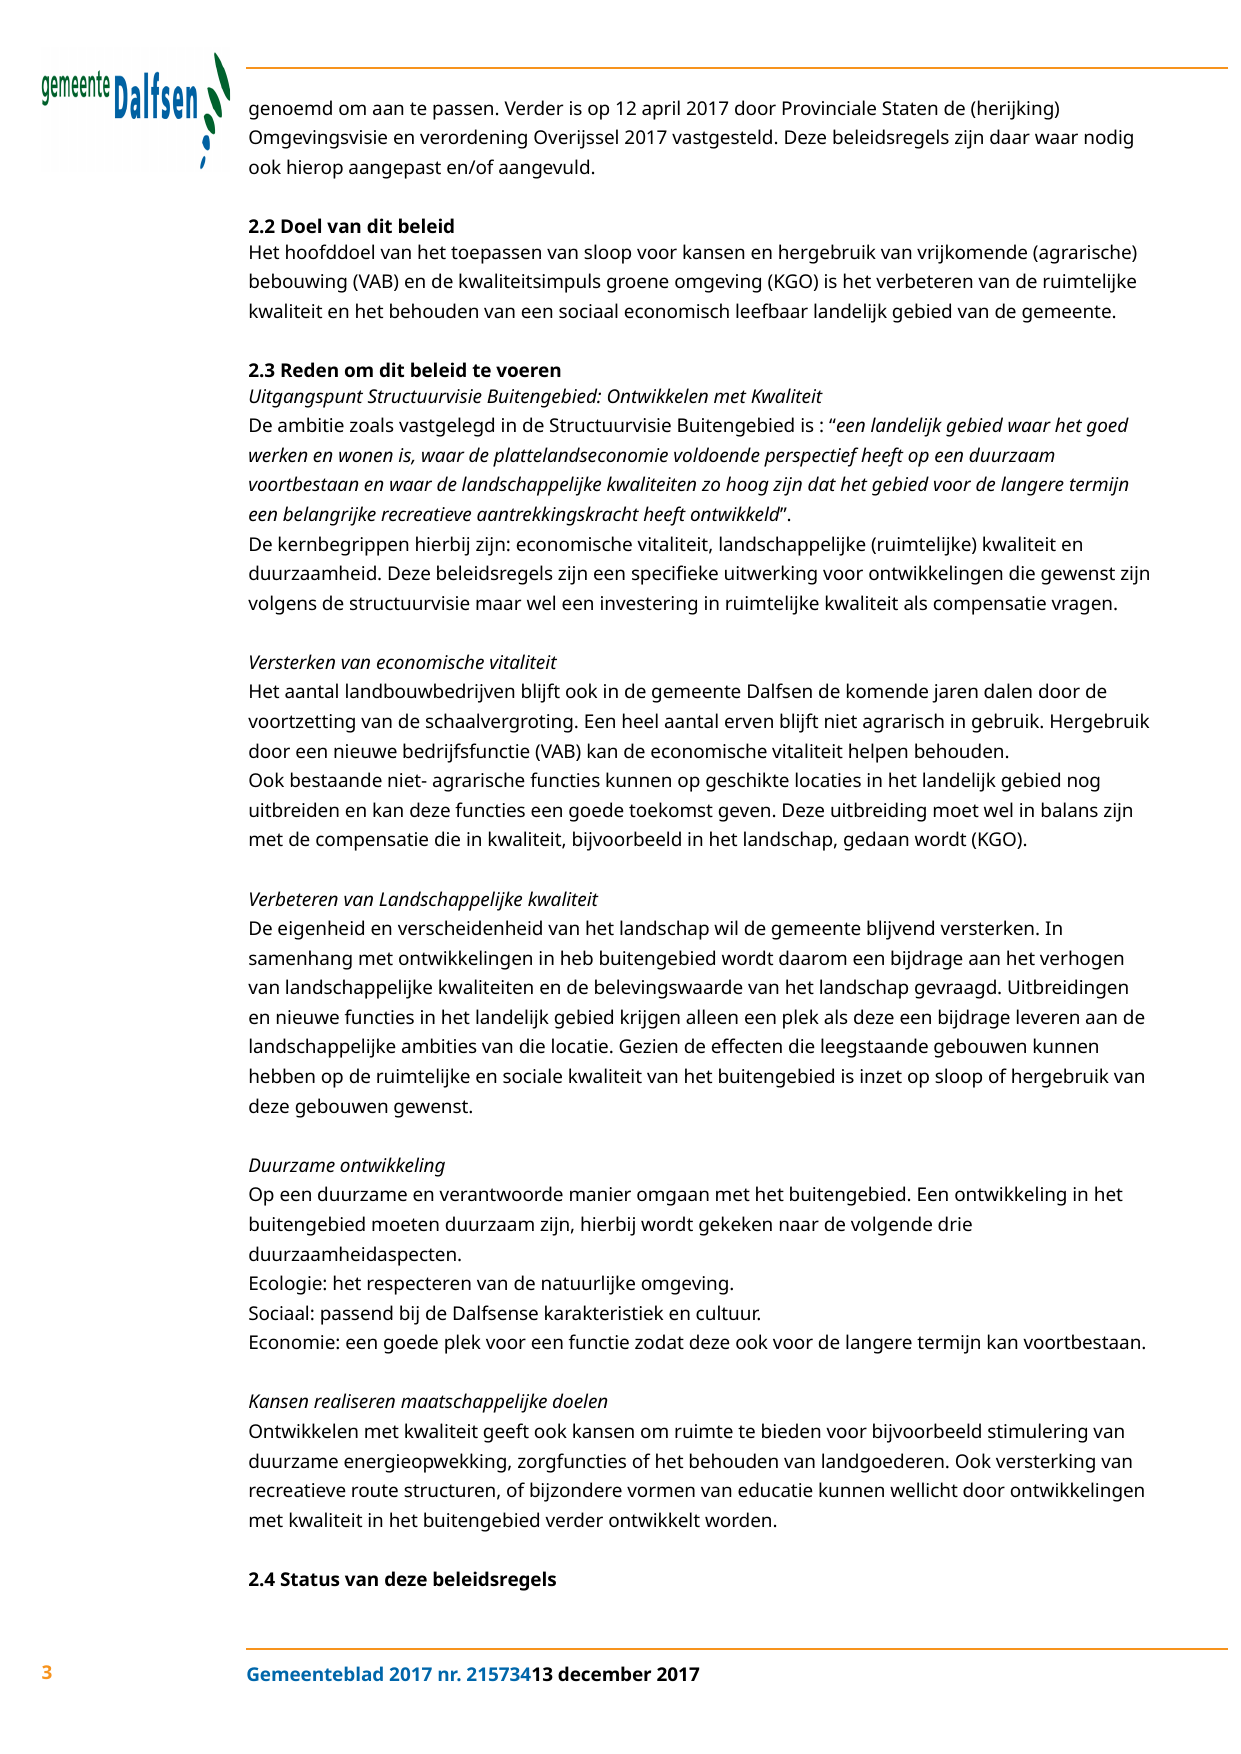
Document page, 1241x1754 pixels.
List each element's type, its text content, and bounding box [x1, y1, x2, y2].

text De kernbegrippen hierbij zijn: economische vitaliteit, landschappelijke (ruimtelijke) kwaliteit en duurzaamheid. Deze beleidsregels zijn een specifieke uitwerking voor ontwikkelingen die gewenst zijn volgens de structuurvisie maar wel een investering in ruimtelijke kwaliteit als compensatie vragen. [248, 531, 1152, 616]
text De eigenheid en verscheidenheid van het landschap wil de gemeente blijvend versterken. In samenhang met ontwikkelingen in heb buitengebied wordt daarom een bijdrage aan het verhogen van landschappelijke kwaliteiten en de belevingswaarde van het landschap gevraagd. Uitbreidingen en nieuwe functies in het landelijk gebied krijgen alleen een plek als deze een bijdrage leveren aan de landschappelijke ambities van die locatie. Gezien de effecten die leegstaande gebouwen kunnen hebben op de ruimtelijke en sociale kwaliteit van het buitengebied is inzet op sloop of hergebruik van deze gebouwen gewenst. [248, 915, 1152, 1119]
text 2.3 Reden om dit beleid te voeren [248, 357, 1152, 383]
text Sociaal: passend bij de Dalfsense karakteristiek en cultuur. [248, 1300, 1152, 1326]
text 2.4 Status van deze beleidsregels [248, 1566, 1152, 1592]
text De ambitie zoals vastgelegd in de Structuurvisie Buitengebied is : “een landelijk gebied waar het goed werken en wonen is, waar de plattelandseconomie voldoende perspectief heeft op een duurzaam voortbestaan en waar de landschappelijke kwaliteiten zo hoog zijn dat het gebied voor de langere termijn een belangrijke recreatieve aantrekkingskracht heeft ontwikkeld”. [248, 412, 1152, 527]
text Het aantal landbouwbedrijven blijft ook in de gemeente Dalfsen de komende jaren dalen door de voortzetting van de schaalvergroting. Een heel aantal erven blijft niet agrarisch in gebruik. Hergebruik door een nieuwe bedrijfsfunctie (VAB) kan de economische vitaliteit helpen behouden. [248, 679, 1152, 764]
text Ontwikkelen met kwaliteit geeft ook kansen om ruimte te bieden voor bijvoorbeeld stimulering van duurzame energieopwekking, zorgfuncties of het behouden van landgoederen. Ook versterking van recreatieve route structuren, of bijzondere vormen van educatie kunnen wellicht door ontwikkelingen met kwaliteit in het buitengebied verder ontwikkelt worden. [248, 1418, 1152, 1533]
text 2.2 Doel van dit beleid [248, 213, 1152, 239]
text Economie: een goede plek voor een functie zodat deze ook voor de langere termijn kan voortbestaan. [248, 1329, 1152, 1355]
text Het hoofddoel van het toepassen van sloop voor kansen en hergebruik van vrijkomende (agrarische) bebouwing (VAB) en de kwaliteitsimpuls groene omgeving (KGO) is het verbeteren van de ruimtelijke kwaliteit en het behouden van een sociaal economisch leefbaar landelijk gebied van de gemeente. [248, 239, 1152, 324]
text Ecologie: het respecteren van de natuurlijke omgeving. [248, 1270, 1152, 1296]
picture [41, 47, 231, 172]
text Verbeteren van Landschappelijke kwaliteit [248, 886, 1152, 912]
text Op een duurzame en verantwoorde manier omgaan met het buitengebied. Een ontwikkeling in het buitengebied moeten duurzaam zijn, hierbij wordt gekeken naar de volgende drie duurzaamheidaspecten. [248, 1182, 1152, 1267]
text Ook bestaande niet- agrarische functies kunnen op geschikte locaties in het landelijk gebied nog uitbreiden en kan deze functies een goede toekomst geven. Deze uitbreiding moet wel in balans zijn met de compensatie die in kwaliteit, bijvoorbeeld in het landschap, gedaan wordt (KGO). [248, 767, 1152, 852]
text genoemd om aan te passen. Verder is op 12 april 2017 door Provinciale Staten de (herijking) Omgevingsvisie en verordening Overijssel 2017 vastgesteld. Deze beleidsregels zijn daar waar nodig ook hierop aangepast en/of aangevuld. [248, 95, 1152, 180]
text Kansen realiseren maatschappelijke doelen [248, 1389, 1152, 1414]
text Uitgangspunt Structuurvisie Buitengebied: Ontwikkelen met Kwaliteit [248, 383, 1152, 409]
text Versterken van economische vitaliteit [248, 649, 1152, 675]
text Duurzame ontwikkeling [248, 1152, 1152, 1178]
